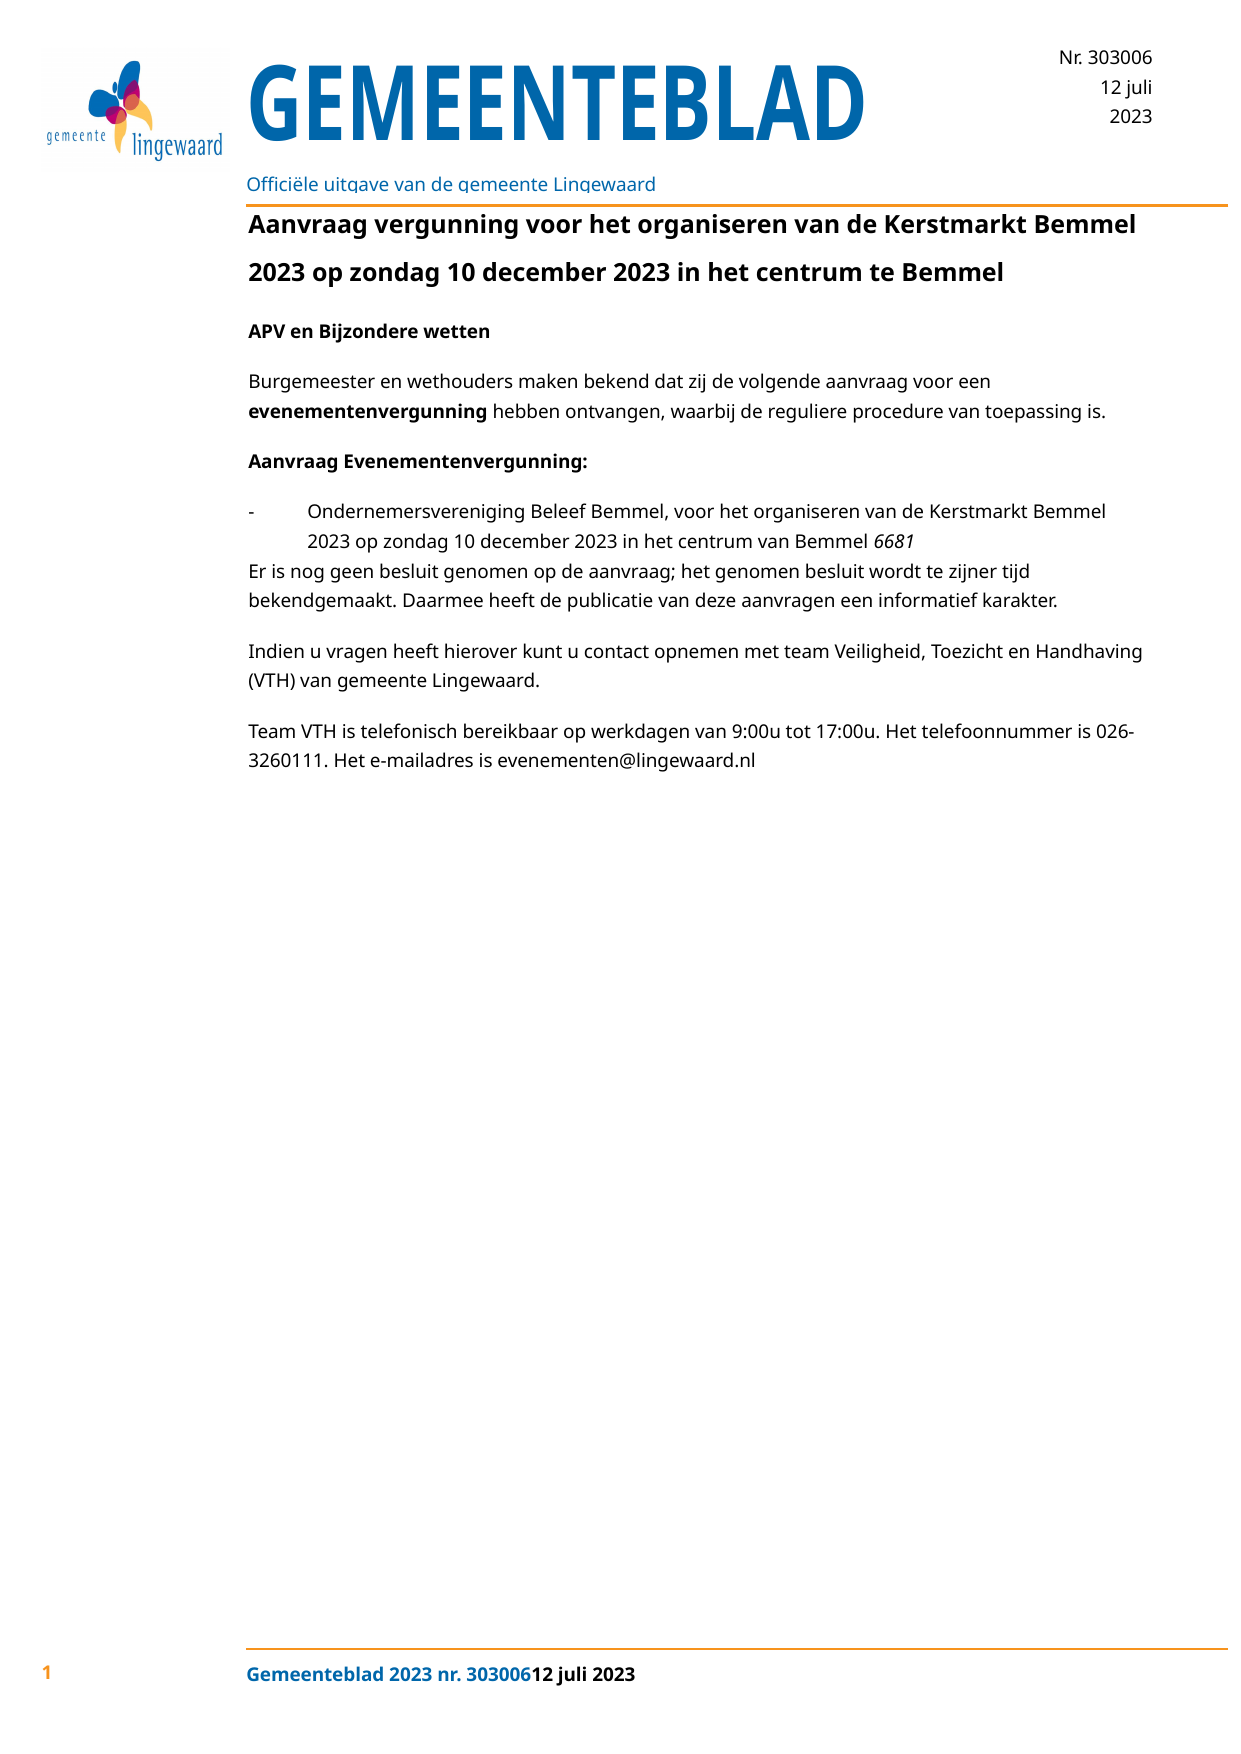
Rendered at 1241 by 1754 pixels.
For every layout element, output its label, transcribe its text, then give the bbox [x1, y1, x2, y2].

text Team VTH is telefonisch bereikbaar op werkdagen van 9:00u tot 17:00u. Het telefoonnummer is 026-3260111. Het e-mailadres is evenementen@lingewaard.nl [248, 718, 1152, 773]
text APV en Bijzondere wetten [248, 318, 1152, 344]
picture [41, 47, 231, 172]
text Indien u vragen heeft hierover kunt u contact opnemen met team Veiligheid, Toezicht en Handhaving (VTH) van gemeente Lingewaard. [248, 638, 1152, 693]
text Aanvraag vergunning voor het organiseren van de Kerstmarkt Bemmel 2023 op zondag 10 december 2023 in het centrum te Bemmel [248, 207, 1152, 288]
text Burgemeester en wethouders maken bekend dat zij de volgende aanvraag voor een evenementenvergunning hebben ontvangen, waarbij de reguliere procedure van toepassing is. [248, 368, 1152, 424]
text Er is nog geen besluit genomen op de aanvraag; het genomen besluit wordt te zijner tijd bekendgemaakt. Daarmee heeft de publicatie van deze aanvragen een informatief karakter. [248, 558, 1152, 613]
text Aanvraag Evenementenvergunning: [248, 448, 1152, 474]
list Ondernemersvereniging Beleef Bemmel, voor het organiseren van de Kerstmarkt Bemmel 2023 op zondag 10 december 2023 in het centrum van Bemmel 6681 [248, 499, 1152, 554]
